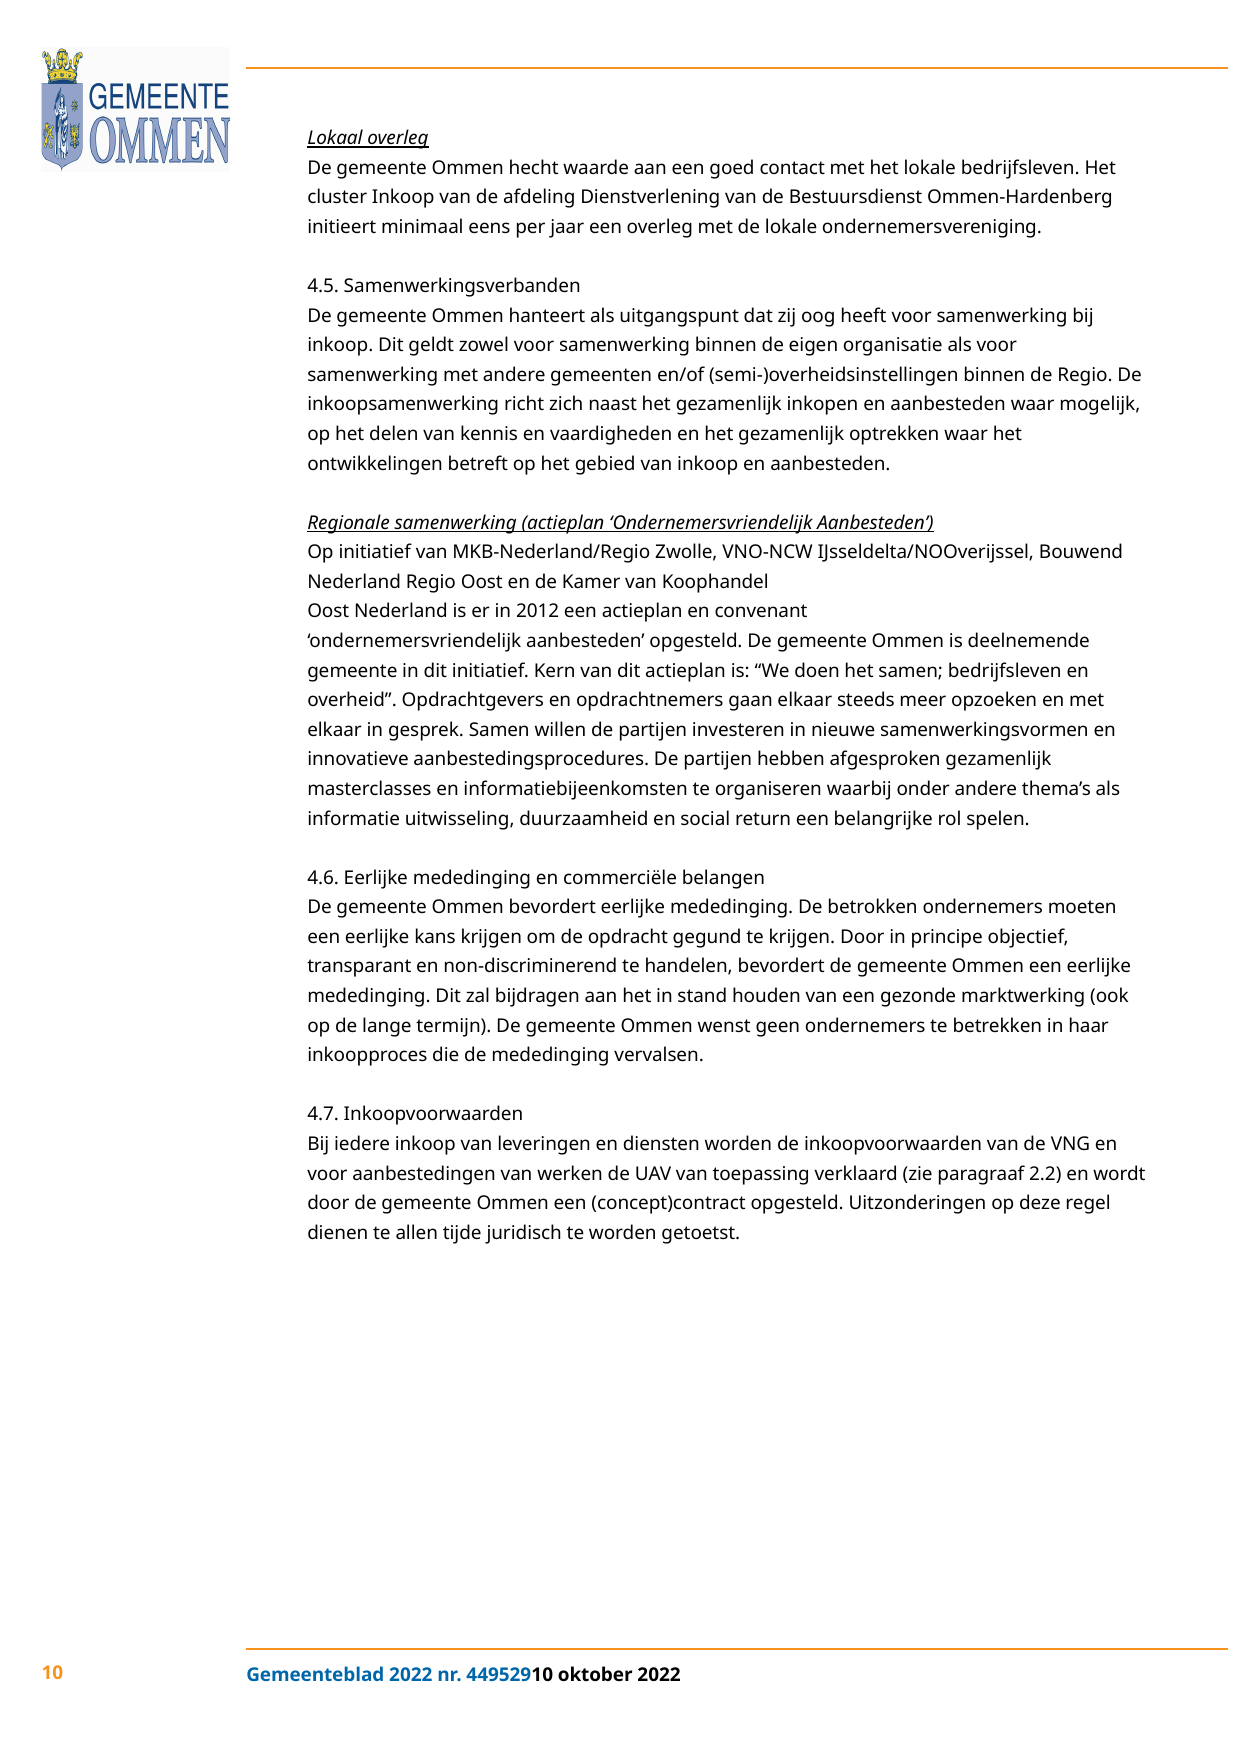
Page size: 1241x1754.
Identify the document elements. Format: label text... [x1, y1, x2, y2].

list Bij iedere inkoop van leveringen en diensten worden de inkoopvoorwaarden van de VNG en voor aanbestedingen van werken de UAV van toepassing verklaard (zie paragraaf 2.2) en wordt door de gemeente Ommen een (concept)contract opgesteld. Uitzonderingen op deze regel dienen te allen tijde juridisch te worden getoetst. [248, 1130, 1152, 1245]
list Regionale samenwerking (actieplan ‘Ondernemersvriendelijk Aanbesteden’) [248, 509, 1152, 535]
list ‘ondernemersvriendelijk aanbesteden’ opgesteld. De gemeente Ommen is deelnemende gemeente in dit initiatief. Kern van dit actieplan is: “We doen het samen; bedrijfsleven en overheid”. Opdrachtgevers en opdrachtnemers gaan elkaar steeds meer opzoeken en met elkaar in gesprek. Samen willen de partijen investeren in nieuwe samenwerkingsvormen en innovatieve aanbestedingsprocedures. De partijen hebben afgesproken gezamenlijk masterclasses en informatiebijeenkomsten te organiseren waarbij onder andere thema’s als informatie uitwisseling, duurzaamheid en social return een belangrijke rol spelen. [248, 627, 1152, 831]
list De gemeente Ommen hanteert als uitgangspunt dat zij oog heeft voor samenwerking bij inkoop. Dit geldt zowel voor samenwerking binnen de eigen organisatie als voor samenwerking met andere gemeenten en/of (semi-)overheidsinstellingen binnen de Regio. De inkoopsamenwerking richt zich naast het gezamenlijk inkopen en aanbesteden waar mogelijk, op het delen van kennis en vaardigheden en het gezamenlijk optrekken waar het ontwikkelingen betreft op het gebied van inkoop en aanbesteden. [248, 302, 1152, 476]
list 4.6. Eerlijke mededinging en commerciële belangen [248, 864, 1152, 890]
list Lokaal overleg [248, 124, 1152, 150]
list De gemeente Ommen bevordert eerlijke mededinging. De betrokken ondernemers moeten een eerlijke kans krijgen om de opdracht gegund te krijgen. Door in principe objectief, transparant en non-discriminerend te handelen, bevordert de gemeente Ommen een eerlijke mededinging. Dit zal bijdragen aan het in stand houden van een gezonde marktwerking (ook op de lange termijn). De gemeente Ommen wenst geen ondernemers te betrekken in haar inkoopproces die de mededinging vervalsen. [248, 893, 1152, 1067]
list 4.5. Samenwerkingsverbanden [248, 272, 1152, 298]
list 4.7. Inkoopvoorwaarden [248, 1101, 1152, 1126]
picture [41, 47, 231, 172]
list De gemeente Ommen hecht waarde aan een goed contact met het lokale bedrijfsleven. Het cluster Inkoop van de afdeling Dienstverlening van de Bestuursdienst Ommen-Hardenberg initieert minimaal eens per jaar een overleg met de lokale ondernemersvereniging. [248, 154, 1152, 239]
list Oost Nederland is er in 2012 een actieplan en convenant [248, 598, 1152, 623]
list Op initiatief van MKB-Nederland/Regio Zwolle, VNO-NCW IJsseldelta/NOOverijssel, Bouwend Nederland Regio Oost en de Kamer van Koophandel [248, 538, 1152, 594]
